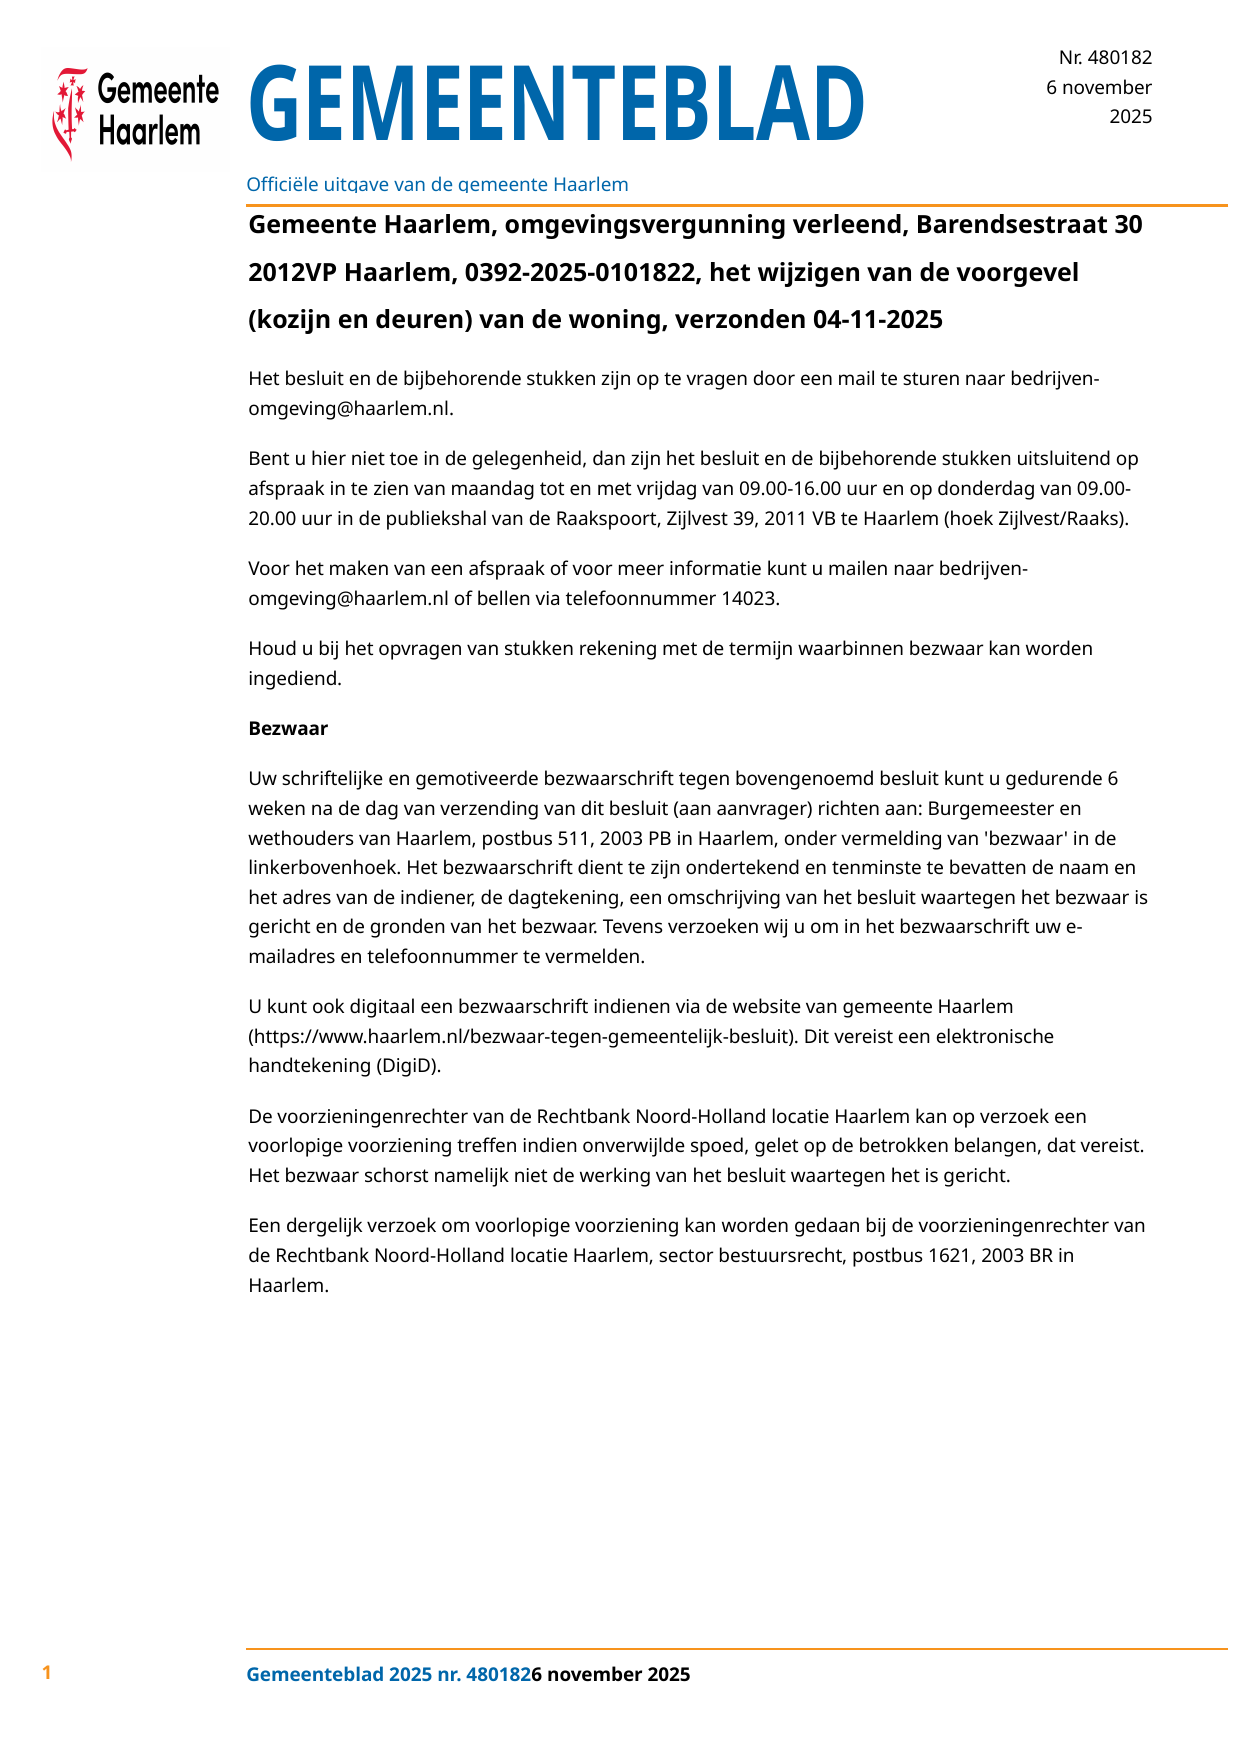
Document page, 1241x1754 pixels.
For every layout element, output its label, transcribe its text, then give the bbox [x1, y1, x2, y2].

text De voorzieningenrechter van de Rechtbank Noord-Holland locatie Haarlem kan op verzoek een voorlopige voorziening treffen indien onverwijlde spoed, gelet op de betrokken belangen, dat vereist. Het bezwaar schorst namelijk niet de werking van het besluit waartegen het is gericht. [248, 1103, 1152, 1188]
text Gemeente Haarlem, omgevingsvergunning verleend, Barendsestraat 30 2012VP Haarlem, 0392-2025-0101822, het wijzigen van de voorgevel (kozijn en deuren) van de woning, verzonden 04-11-2025 [248, 207, 1152, 336]
text Voor het maken van een afspraak of voor meer informatie kunt u mailen naar bedrijven-omgeving@haarlem.nl of bellen via telefoonnummer 14023. [248, 555, 1152, 610]
picture [41, 47, 231, 172]
text Uw schriftelijke en gemotiveerde bezwaarschrift tegen bovengenoemd besluit kunt u gedurende 6 weken na de dag van verzending van dit besluit (aan aanvrager) richten aan: Burgemeester en wethouders van Haarlem, postbus 511, 2003 PB in Haarlem, onder vermelding van 'bezwaar' in de linkerbovenhoek. Het bezwaarschrift dient te zijn ondertekend en tenminste te bevatten de naam en het adres van de indiener, de dagtekening, een omschrijving van het besluit waartegen het bezwaar is gericht en de gronden van het bezwaar. Tevens verzoeken wij u om in het bezwaarschrift uw e-mailadres en telefoonnummer te vermelden. [248, 766, 1152, 969]
text U kunt ook digitaal een bezwaarschrift indienen via de website van gemeente Haarlem (https://www.haarlem.nl/bezwaar-tegen-gemeentelijk-besluit). Dit vereist een elektronische handtekening (DigiD). [248, 993, 1152, 1078]
text Bent u hier niet toe in de gelegenheid, dan zijn het besluit en de bijbehorende stukken uitsluitend op afspraak in te zien van maandag tot en met vrijdag van 09.00-16.00 uur en op donderdag van 09.00-20.00 uur in de publiekshal van de Raakspoort, Zijlvest 39, 2011 VB te Haarlem (hoek Zijlvest/Raaks). [248, 446, 1152, 530]
text Bezwaar [248, 715, 1152, 741]
text Houd u bij het opvragen van stukken rekening met de termijn waarbinnen bezwaar kan worden ingediend. [248, 635, 1152, 690]
text Het besluit en de bijbehorende stukken zijn op te vragen door een mail te sturen naar bedrijven-omgeving@haarlem.nl. [248, 366, 1152, 421]
text Een dergelijk verzoek om voorlopige voorziening kan worden gedaan bij de voorzieningenrechter van de Rechtbank Noord-Holland locatie Haarlem, sector bestuursrecht, postbus 1621, 2003 BR in Haarlem. [248, 1213, 1152, 1297]
